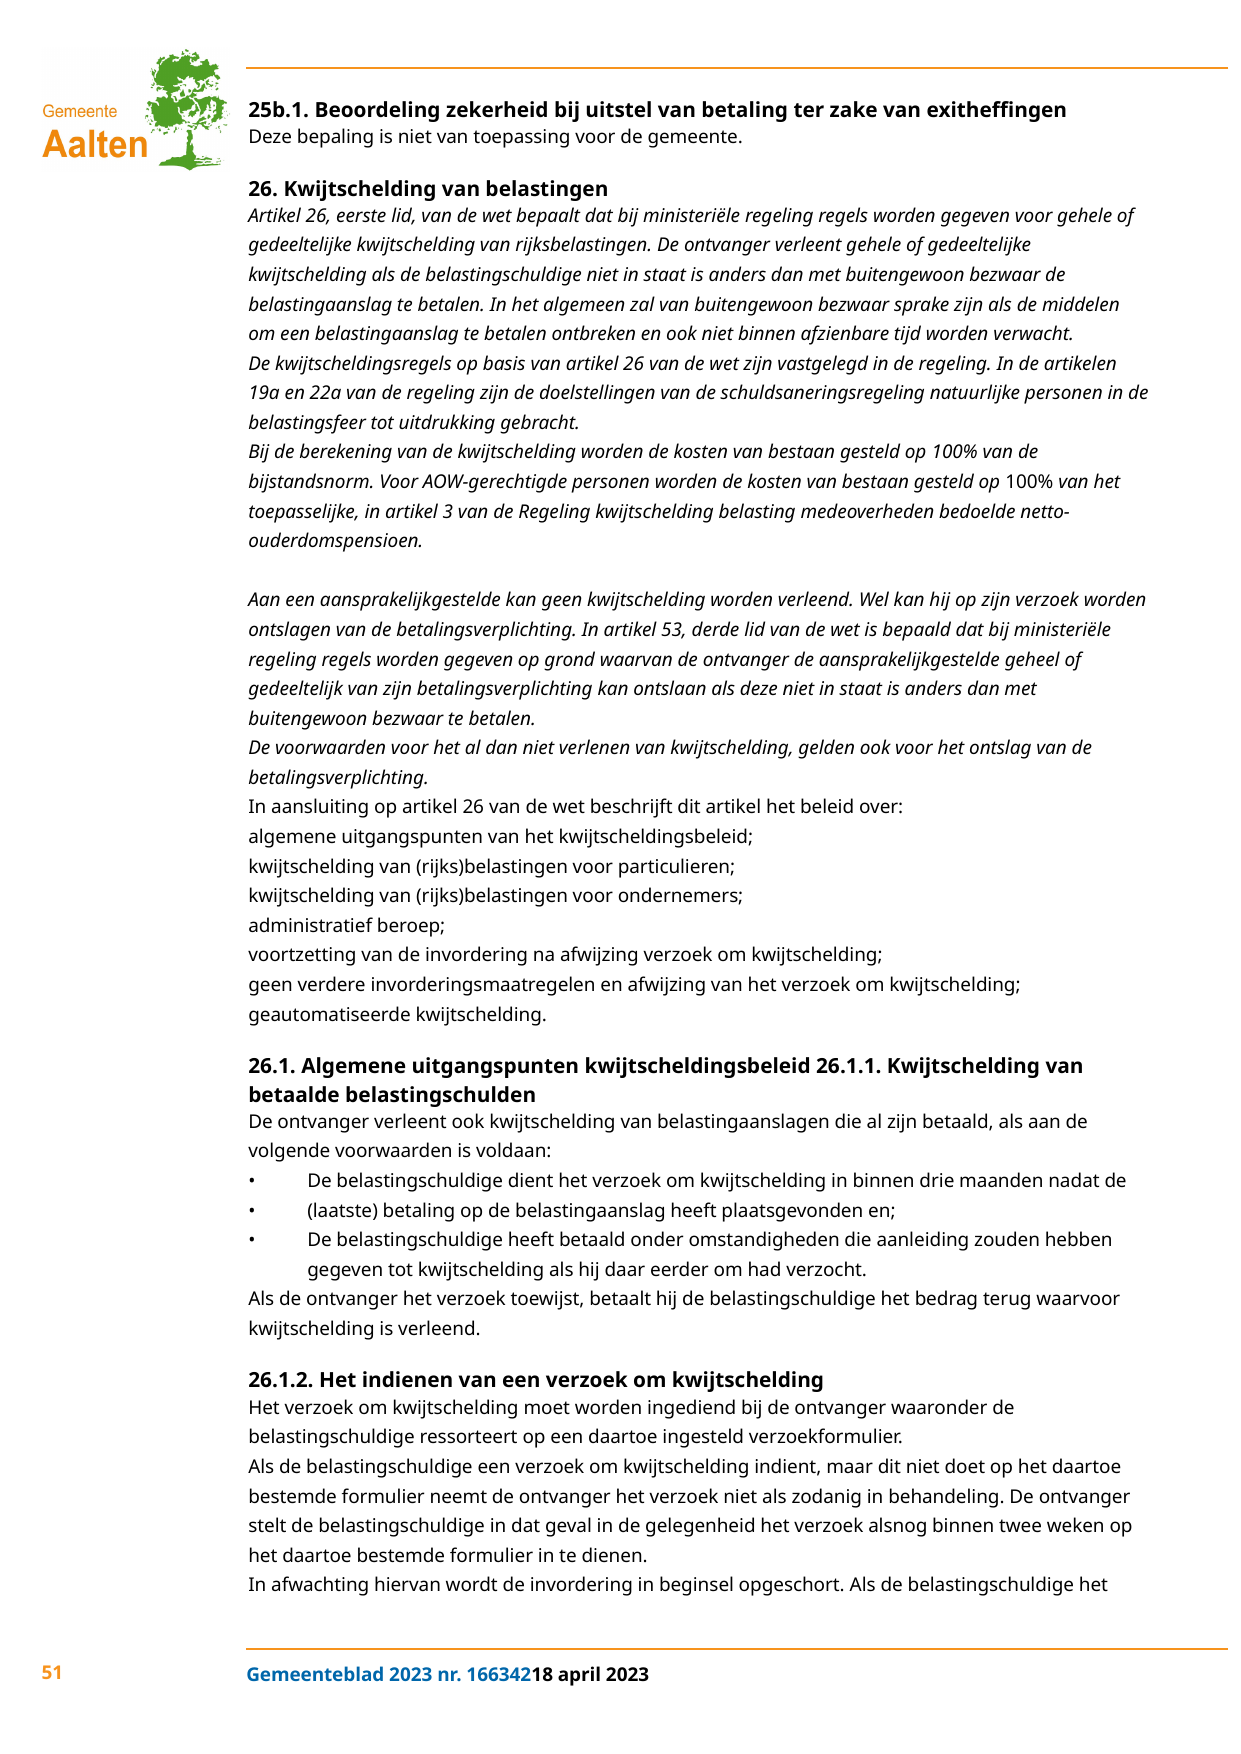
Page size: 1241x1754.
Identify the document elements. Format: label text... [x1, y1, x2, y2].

text kwijtschelding van (rijks)belastingen voor particulieren; [248, 853, 1152, 879]
text In aansluiting op artikel 26 van de wet beschrijft dit artikel het beleid over: [248, 794, 1152, 819]
text Artikel 26, eerste lid, van de wet bepaalt dat bij ministeriële regeling regels worden gegeven voor gehele of gedeeltelijke kwijtschelding van rijksbelastingen. De ontvanger verleent gehele of gedeeltelijke kwijtschelding als de belastingschuldige niet in staat is anders dan met buitengewoon bezwaar de belastingaanslag te betalen. In het algemeen zal van buitengewoon bezwaar sprake zijn als de middelen om een belastingaanslag te betalen ontbreken en ook niet binnen afzienbare tijd worden verwacht. [248, 202, 1152, 346]
list (laatste) betaling op de belastingaanslag heeft plaatsgevonden en; [248, 1197, 1152, 1223]
text Aan een aansprakelijkgestelde kan geen kwijtschelding worden verleend. Wel kan hij op zijn verzoek worden ontslagen van de betalingsverplichting. In artikel 53, derde lid van de wet is bepaald dat bij ministeriële regeling regels worden gegeven op grond waarvan de ontvanger de aansprakelijkgestelde geheel of gedeeltelijk van zijn betalingsverplichting kan ontslaan als deze niet in staat is anders dan met buitengewoon bezwaar te betalen. [248, 587, 1152, 731]
text Als de ontvanger het verzoek toewijst, betaalt hij de belastingschuldige het bedrag terug waarvoor kwijtschelding is verleend. [248, 1286, 1152, 1341]
text De ontvanger verleent ook kwijtschelding van belastingaanslagen die al zijn betaald, als aan de volgende voorwaarden is voldaan: [248, 1108, 1152, 1163]
text administratief beroep; [248, 912, 1152, 938]
text 26.1. Algemene uitgangspunten kwijtscheldingsbeleid 26.1.1. Kwijtschelding van betaalde belastingschulden [248, 1051, 1152, 1108]
list De belastingschuldige heeft betaald onder omstandigheden die aanleiding zouden hebben gegeven tot kwijtschelding als hij daar eerder om had verzocht. [248, 1226, 1152, 1282]
text geen verdere invorderingsmaatregelen en afwijzing van het verzoek om kwijtschelding; [248, 971, 1152, 997]
text Het verzoek om kwijtschelding moet worden ingediend bij de ontvanger waaronder de belastingschuldige ressorteert op een daartoe ingesteld verzoekformulier. [248, 1394, 1152, 1449]
text De voorwaarden voor het al dan niet verlenen van kwijtschelding, gelden ook voor het ontslag van de betalingsverplichting. [248, 734, 1152, 790]
picture [41, 47, 231, 172]
list De belastingschuldige dient het verzoek om kwijtschelding in binnen drie maanden nadat de [248, 1167, 1152, 1193]
text Bij de berekening van de kwijtschelding worden de kosten van bestaan gesteld op 100% van de bijstandsnorm. Voor AOW-gerechtigde personen worden de kosten van bestaan gesteld op 100% van het toepasselijke, in artikel 3 van de Regeling kwijtschelding belasting medeoverheden bedoelde netto-ouderdomspensioen. [248, 439, 1152, 553]
text voortzetting van de invordering na afwijzing verzoek om kwijtschelding; [248, 942, 1152, 967]
text algemene uitgangspunten van het kwijtscheldingsbeleid; [248, 823, 1152, 849]
text 25b.1. Beoordeling zekerheid bij uitstel van betaling ter zake van exitheffingen [248, 95, 1152, 123]
text kwijtschelding van (rijks)belastingen voor ondernemers; [248, 882, 1152, 908]
text 26. Kwijtschelding van belastingen [248, 174, 1152, 202]
text Deze bepaling is niet van toepassing voor de gemeente. [248, 123, 1152, 149]
text Als de belastingschuldige een verzoek om kwijtschelding indient, maar dit niet doet op het daartoe bestemde formulier neemt de ontvanger het verzoek niet als zodanig in behandeling. De ontvanger stelt de belastingschuldige in dat geval in de gelegenheid het verzoek alsnog binnen twee weken op het daartoe bestemde formulier in te dienen. [248, 1453, 1152, 1568]
text 26.1.2. Het indienen van een verzoek om kwijtschelding [248, 1366, 1152, 1394]
text geautomatiseerde kwijtschelding. [248, 1001, 1152, 1027]
text In afwachting hiervan wordt de invordering in beginsel opgeschort. Als de belastingschuldige het [248, 1572, 1152, 1597]
text De kwijtscheldingsregels op basis van artikel 26 van de wet zijn vastgelegd in de regeling. In de artikelen 19a en 22a van de regeling zijn de doelstellingen van de schuldsaneringsregeling natuurlijke personen in de belastingsfeer tot uitdrukking gebracht. [248, 350, 1152, 435]
